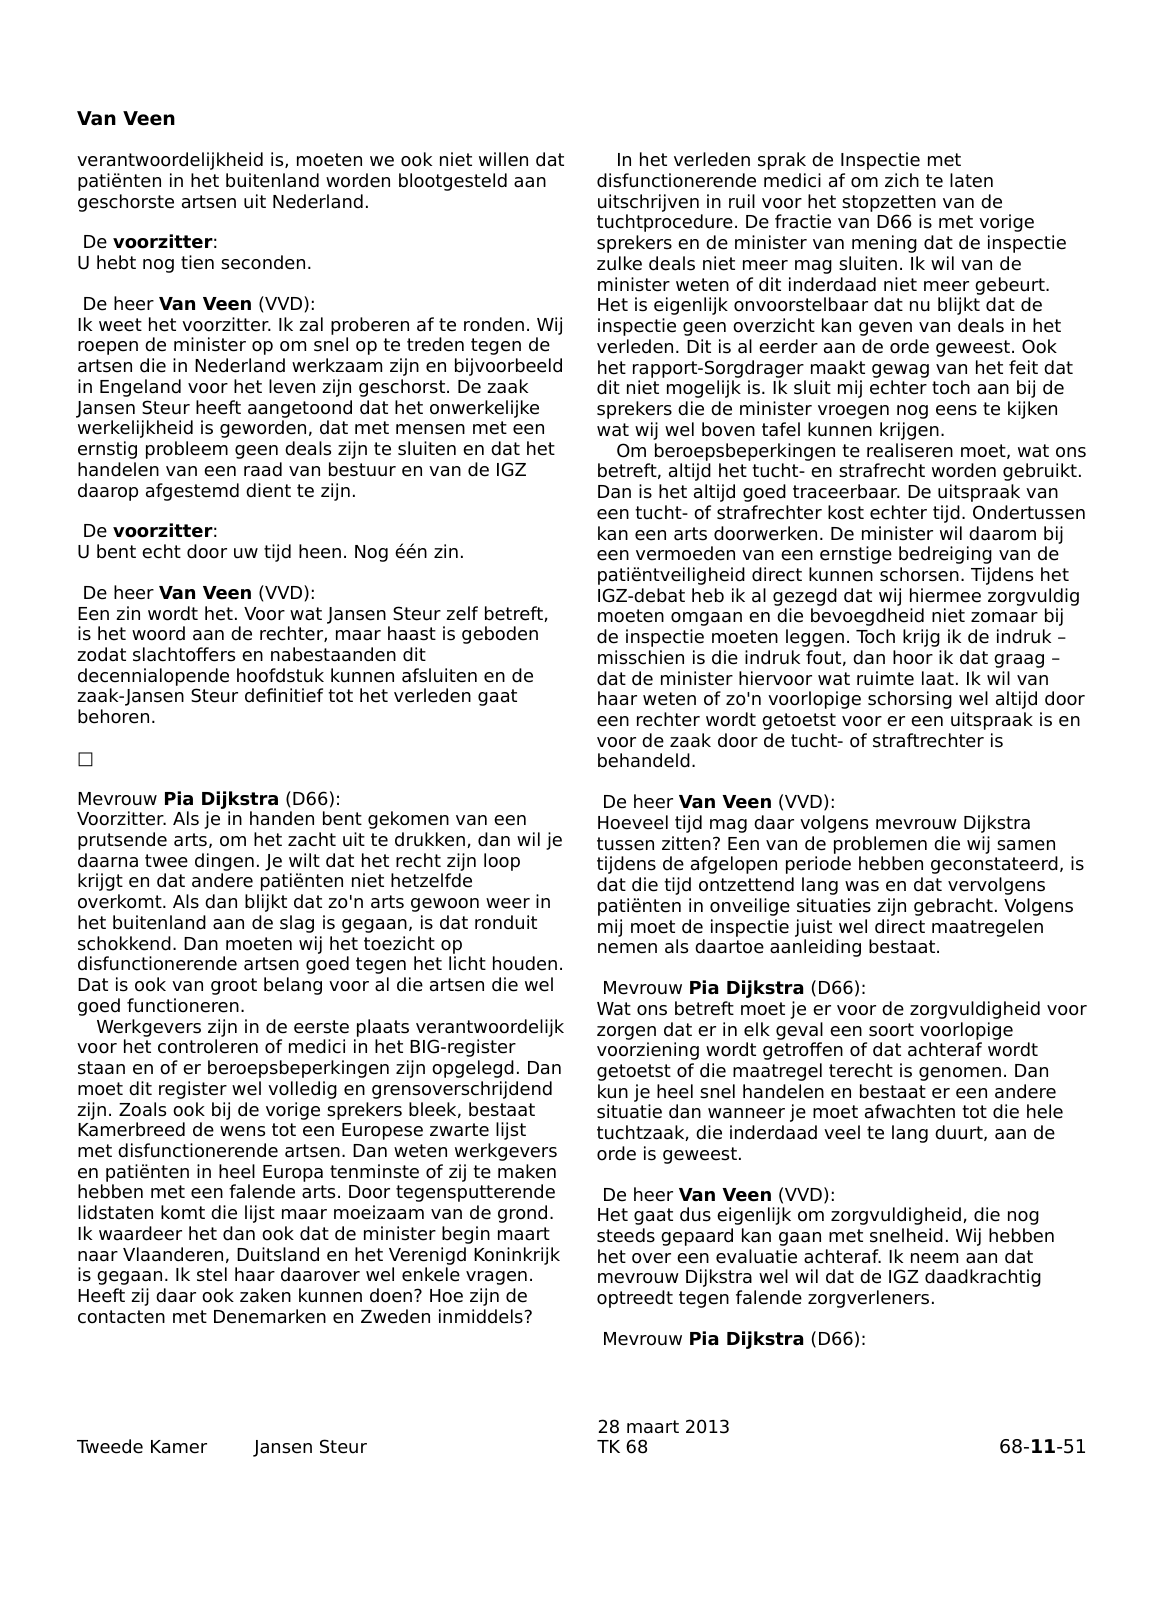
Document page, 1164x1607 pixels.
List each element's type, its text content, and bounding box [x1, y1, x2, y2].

text Mevrouw Pia Dijkstra (D66): [596, 1329, 1087, 1349]
text De voorzitter: [77, 232, 567, 253]
text Voorzitter. Als je in handen bent gekomen van een prutsende arts, om het zacht uit te drukken, dan wil je daarna twee dingen. Je wilt dat het recht zijn loop krijgt en dat andere patiënten niet hetzelfde overkomt. Als dan blijkt dat zo'n arts gewoon weer in het buitenland aan de slag is gegaan, is dat ronduit schokkend. Dan moeten wij het toezicht op disfunctionerende artsen goed tegen het licht houden. Dat is ook van groot belang voor al die artsen die wel goed functioneren. [77, 809, 567, 1016]
text □ [77, 748, 567, 768]
text Mevrouw Pia Dijkstra (D66): [77, 788, 567, 809]
text In het verleden sprak de Inspectie met disfunctionerende medici af om zich te laten uitschrijven in ruil voor het stopzetten van de tuchtprocedure. De fractie van D66 is met vorige sprekers en de minister van mening dat de inspectie zulke deals niet meer mag sluiten. Ik wil van de minister weten of dit inderdaad niet meer gebeurt. Het is eigenlijk onvoorstelbaar dat nu blijkt dat de inspectie geen overzicht kan geven van deals in het verleden. Dit is al eerder aan de orde geweest. Ook het rapport-Sorgdrager maakt gewag van het feit dat dit niet mogelijk is. Ik sluit mij echter toch aan bij de sprekers die de minister vroegen nog eens te kijken wat wij wel boven tafel kunnen krijgen. [596, 150, 1087, 440]
text U bent echt door uw tijd heen. Nog één zin. [77, 542, 567, 563]
text De heer Van Veen (VVD): [77, 583, 567, 603]
text U hebt nog tien seconden. [77, 253, 567, 274]
text Werkgevers zijn in de eerste plaats verantwoordelijk voor het controleren of medici in het BIG-register staan en of er beroepsbeperkingen zijn opgelegd. Dan moet dit register wel volledig en grensoverschrijdend zijn. Zoals ook bij de vorige sprekers bleek, bestaat Kamerbreed de wens tot een Europese zwarte lijst met disfunctionerende artsen. Dan weten werkgevers en patiënten in heel Europa tenminste of zij te maken hebben met een falende arts. Door tegensputterende lidstaten komt die lijst maar moeizaam van de grond. Ik waardeer het dan ook dat de minister begin maart naar Vlaanderen, Duitsland en het Verenigd Koninkrijk is gegaan. Ik stel haar daarover wel enkele vragen. Heeft zij daar ook zaken kunnen doen? Hoe zijn de contacten met Denemarken en Zweden inmiddels? [77, 1016, 567, 1327]
text De heer Van Veen (VVD): [596, 792, 1087, 813]
text Om beroepsbeperkingen te realiseren moet, wat ons betreft, altijd het tucht- en strafrecht worden gebruikt. Dan is het altijd goed traceerbaar. De uitspraak van een tucht- of strafrechter kost echter tijd. Ondertussen kan een arts doorwerken. De minister wil daarom bij een vermoeden van een ernstige bedreiging van de patiëntveiligheid direct kunnen schorsen. Tijdens het IGZ-debat heb ik al gezegd dat wij hiermee zorgvuldig moeten omgaan en die bevoegdheid niet zomaar bij de inspectie moeten leggen. Toch krijg ik de indruk – misschien is die indruk fout, dan hoor ik dat graag – dat de minister hiervoor wat ruimte laat. Ik wil van haar weten of zo'n voorlopige schorsing wel altijd door een rechter wordt getoetst voor er een uitspraak is en voor de zaak door de tucht- of straftrechter is behandeld. [596, 440, 1087, 772]
text De heer Van Veen (VVD): [596, 1184, 1087, 1205]
text Het gaat dus eigenlijk om zorgvuldigheid, die nog steeds gepaard kan gaan met snelheid. Wij hebben het over een evaluatie achteraf. Ik neem aan dat mevrouw Dijkstra wel wil dat de IGZ daadkrachtig optreedt tegen falende zorgverleners. [596, 1205, 1087, 1309]
text Mevrouw Pia Dijkstra (D66): [596, 978, 1087, 999]
text De voorzitter: [77, 521, 567, 542]
text Ik weet het voorzitter. Ik zal proberen af te ronden. Wij roepen de minister op om snel op te treden tegen de artsen die in Nederland werkzaam zijn en bijvoorbeeld in Engeland voor het leven zijn geschorst. De zaak Jansen Steur heeft aangetoond dat het onwerkelijke werkelijkheid is geworden, dat met mensen met een ernstig probleem geen deals zijn te sluiten en dat het handelen van een raad van bestuur en van de IGZ daarop afgestemd dient te zijn. [77, 314, 567, 501]
text verantwoordelijkheid is, moeten we ook niet willen dat patiënten in het buitenland worden blootgesteld aan geschorste artsen uit Nederland. [77, 150, 567, 212]
text Een zin wordt het. Voor wat Jansen Steur zelf betreft, is het woord aan de rechter, maar haast is geboden zodat slachtoffers en nabestaanden dit decennialopende hoofdstuk kunnen afsluiten en de zaak-Jansen Steur definitief tot het verleden gaat behoren. [77, 603, 567, 728]
text De heer Van Veen (VVD): [77, 294, 567, 314]
text Hoeveel tijd mag daar volgens mevrouw Dijkstra tussen zitten? Een van de problemen die wij samen tijdens de afgelopen periode hebben geconstateerd, is dat die tijd ontzettend lang was en dat vervolgens patiënten in onveilige situaties zijn gebracht. Volgens mij moet de inspectie juist wel direct maatregelen nemen als daartoe aanleiding bestaat. [596, 813, 1087, 958]
text Wat ons betreft moet je er voor de zorgvuldigheid voor zorgen dat er in elk geval een soort voorlopige voorziening wordt getroffen of dat achteraf wordt getoetst of die maatregel terecht is genomen. Dan kun je heel snel handelen en bestaat er een andere situatie dan wanneer je moet afwachten tot die hele tuchtzaak, die inderdaad veel te lang duurt, aan de orde is geweest. [596, 999, 1087, 1164]
